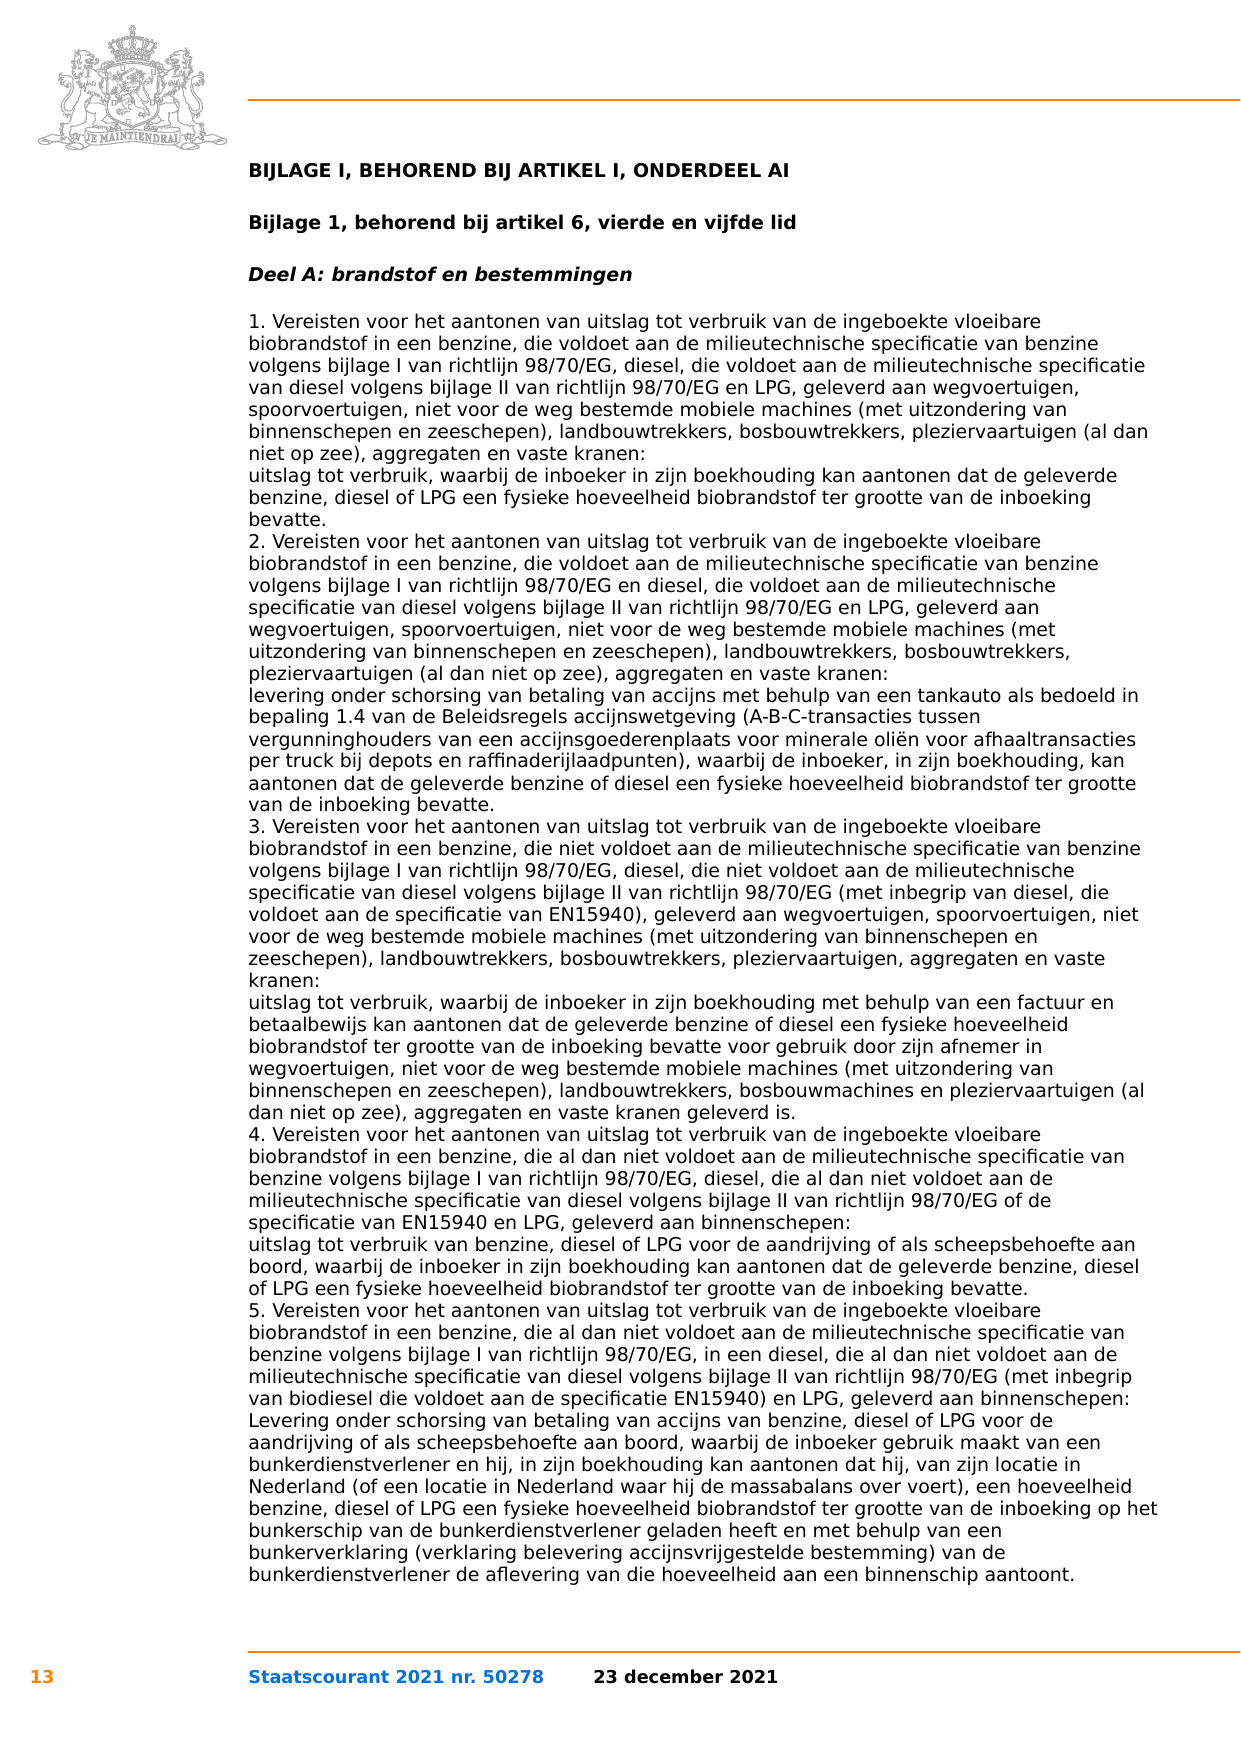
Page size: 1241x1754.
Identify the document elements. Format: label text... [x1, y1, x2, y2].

subtitle Deel A: brandstof en bestemmingen [248, 264, 1163, 286]
subtitle BIJLAGE I, BEHOREND BIJ ARTIKEL I, ONDERDEEL AI [248, 160, 1163, 182]
text 4. Vereisten voor het aantonen van uitslag tot verbruik van de ingeboekte vloeibare biobrandstof in een benzine, die al dan niet voldoet aan de milieutechnische specificatie van benzine volgens bijlage I van richtlijn 98/70/EG, diesel, die al dan niet voldoet aan de milieutechnische specificatie van diesel volgens bijlage II van richtlijn 98/70/EG of de specificatie van EN15940 en LPG, geleverd aan binnenschepen: [248, 1124, 1163, 1234]
text uitslag tot verbruik van benzine, diesel of LPG voor de aandrijving of als scheepsbehoefte aan boord, waarbij de inboeker in zijn boekhouding kan aantonen dat de geleverde benzine, diesel of LPG een fysieke hoeveelheid biobrandstof ter grootte van de inboeking bevatte. [248, 1234, 1163, 1300]
text 2. Vereisten voor het aantonen van uitslag tot verbruik van de ingeboekte vloeibare biobrandstof in een benzine, die voldoet aan de milieutechnische specificatie van benzine volgens bijlage I van richtlijn 98/70/EG en diesel, die voldoet aan de milieutechnische specificatie van diesel volgens bijlage II van richtlijn 98/70/EG en LPG, geleverd aan wegvoertuigen, spoorvoertuigen, niet voor de weg bestemde mobiele machines (met uitzondering van binnenschepen en zeeschepen), landbouwtrekkers, bosbouwtrekkers, pleziervaartuigen (al dan niet op zee), aggregaten en vaste kranen: [248, 531, 1163, 684]
picture [38, 25, 227, 150]
subtitle Bijlage 1, behorend bij artikel 6, vierde en vijfde lid [248, 212, 1163, 234]
text 5. Vereisten voor het aantonen van uitslag tot verbruik van de ingeboekte vloeibare biobrandstof in een benzine, die al dan niet voldoet aan de milieutechnische specificatie van benzine volgens bijlage I van richtlijn 98/70/EG, in een diesel, die al dan niet voldoet aan de milieutechnische specificatie van diesel volgens bijlage II van richtlijn 98/70/EG (met inbegrip van biodiesel die voldoet aan de specificatie EN15940) en LPG, geleverd aan binnenschepen: [248, 1300, 1163, 1410]
text levering onder schorsing van betaling van accijns met behulp van een tankauto als bedoeld in bepaling 1.4 van de Beleidsregels accijnswetgeving (A-B-C-transacties tussen vergunninghouders van een accijnsgoederenplaats voor minerale oliën voor afhaaltransacties per truck bij depots en raffinaderijlaadpunten), waarbij de inboeker, in zijn boekhouding, kan aantonen dat de geleverde benzine of diesel een fysieke hoeveelheid biobrandstof ter grootte van de inboeking bevatte. [248, 684, 1163, 816]
text 1. Vereisten voor het aantonen van uitslag tot verbruik van de ingeboekte vloeibare biobrandstof in een benzine, die voldoet aan de milieutechnische specificatie van benzine volgens bijlage I van richtlijn 98/70/EG, diesel, die voldoet aan de milieutechnische specificatie van diesel volgens bijlage II van richtlijn 98/70/EG en LPG, geleverd aan wegvoertuigen, spoorvoertuigen, niet voor de weg bestemde mobiele machines (met uitzondering van binnenschepen en zeeschepen), landbouwtrekkers, bosbouwtrekkers, pleziervaartuigen (al dan niet op zee), aggregaten en vaste kranen: [248, 311, 1163, 465]
text 3. Vereisten voor het aantonen van uitslag tot verbruik van de ingeboekte vloeibare biobrandstof in een benzine, die niet voldoet aan de milieutechnische specificatie van benzine volgens bijlage I van richtlijn 98/70/EG, diesel, die niet voldoet aan de milieutechnische specificatie van diesel volgens bijlage II van richtlijn 98/70/EG (met inbegrip van diesel, die voldoet aan de specificatie van EN15940), geleverd aan wegvoertuigen, spoorvoertuigen, niet voor de weg bestemde mobiele machines (met uitzondering van binnenschepen en zeeschepen), landbouwtrekkers, bosbouwtrekkers, pleziervaartuigen, aggregaten en vaste kranen: [248, 816, 1163, 992]
text uitslag tot verbruik, waarbij de inboeker in zijn boekhouding met behulp van een factuur en betaalbewijs kan aantonen dat de geleverde benzine of diesel een fysieke hoeveelheid biobrandstof ter grootte van de inboeking bevatte voor gebruik door zijn afnemer in wegvoertuigen, niet voor de weg bestemde mobiele machines (met uitzondering van binnenschepen en zeeschepen), landbouwtrekkers, bosbouwmachines en pleziervaartuigen (al dan niet op zee), aggregaten en vaste kranen geleverd is. [248, 992, 1163, 1124]
text Levering onder schorsing van betaling van accijns van benzine, diesel of LPG voor de aandrijving of als scheepsbehoefte aan boord, waarbij de inboeker gebruik maakt van een bunkerdienstverlener en hij, in zijn boekhouding kan aantonen dat hij, van zijn locatie in Nederland (of een locatie in Nederland waar hij de massabalans over voert), een hoeveelheid benzine, diesel of LPG een fysieke hoeveelheid biobrandstof ter grootte van de inboeking op het bunkerschip van de bunkerdienstverlener geladen heeft en met behulp van een bunkerverklaring (verklaring belevering accijnsvrijgestelde bestemming) van de bunkerdienstverlener de aflevering van die hoeveelheid aan een binnenschip aantoont. [248, 1410, 1163, 1586]
text uitslag tot verbruik, waarbij de inboeker in zijn boekhouding kan aantonen dat de geleverde benzine, diesel of LPG een fysieke hoeveelheid biobrandstof ter grootte van de inboeking bevatte. [248, 465, 1163, 531]
